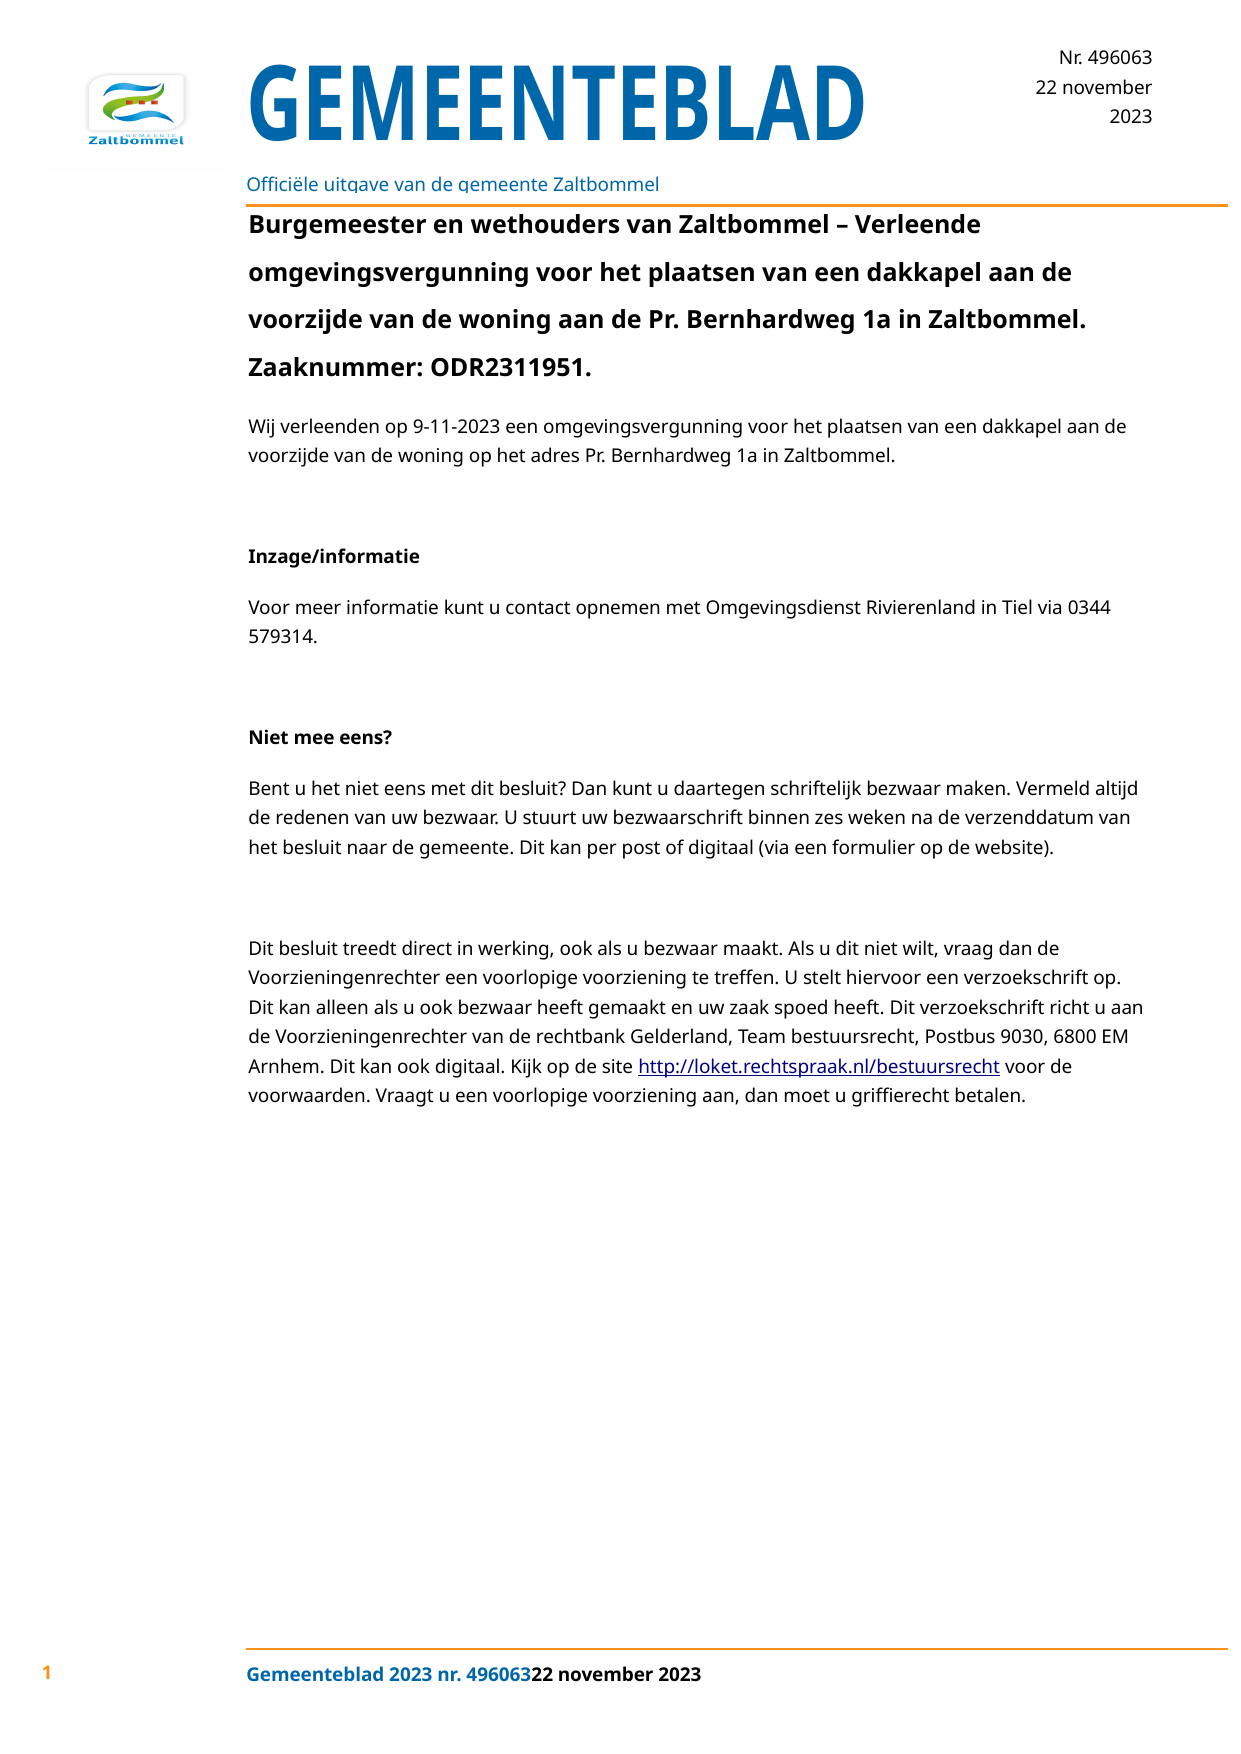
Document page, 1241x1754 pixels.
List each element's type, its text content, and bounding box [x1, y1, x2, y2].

text Voor meer informatie kunt u contact opnemen met Omgevingsdienst Rivierenland in Tiel via 0344 579314. [248, 594, 1152, 649]
picture [41, 47, 231, 172]
text Dit besluit treedt direct in werking, ook als u bezwaar maakt. Als u dit niet wilt, vraag dan de Voorzieningenrechter een voorlopige voorziening te treffen. U stelt hiervoor een verzoekschrift op. Dit kan alleen als u ook bezwaar heeft gemaakt en uw zaak spoed heeft. Dit verzoekschrift richt u aan de Voorzieningenrechter van de rechtbank Gelderland, Team bestuursrecht, Postbus 9030, 6800 EM Arnhem. Dit kan ook digitaal. Kijk op de site http://loket.rechtspraak.nl/bestuursrecht voor de voorwaarden. Vraagt u een voorlopige voorziening aan, dan moet u griffierecht betalen. [248, 935, 1152, 1108]
text Inzage/informatie [248, 543, 1152, 569]
text Wij verleenden op 9-11-2023 een omgevingsvergunning voor het plaatsen van een dakkapel aan de voorzijde van de woning op het adres Pr. Bernhardweg 1a in Zaltbommel. [248, 413, 1152, 468]
text Burgemeester en wethouders van Zaltbommel – Verleende omgevingsvergunning voor het plaatsen van een dakkapel aan de voorzijde van de woning aan de Pr. Bernhardweg 1a in Zaltbommel. Zaaknummer: ODR2311951. [248, 207, 1152, 384]
text Bent u het niet eens met dit besluit? Dan kunt u daartegen schriftelijk bezwaar maken. Vermeld altijd de redenen van uw bezwaar. U stuurt uw bezwaarschrift binnen zes weken na de verzenddatum van het besluit naar de gemeente. Dit kan per post of digitaal (via een formulier op de website). [248, 775, 1152, 860]
text Niet mee eens? [248, 724, 1152, 750]
